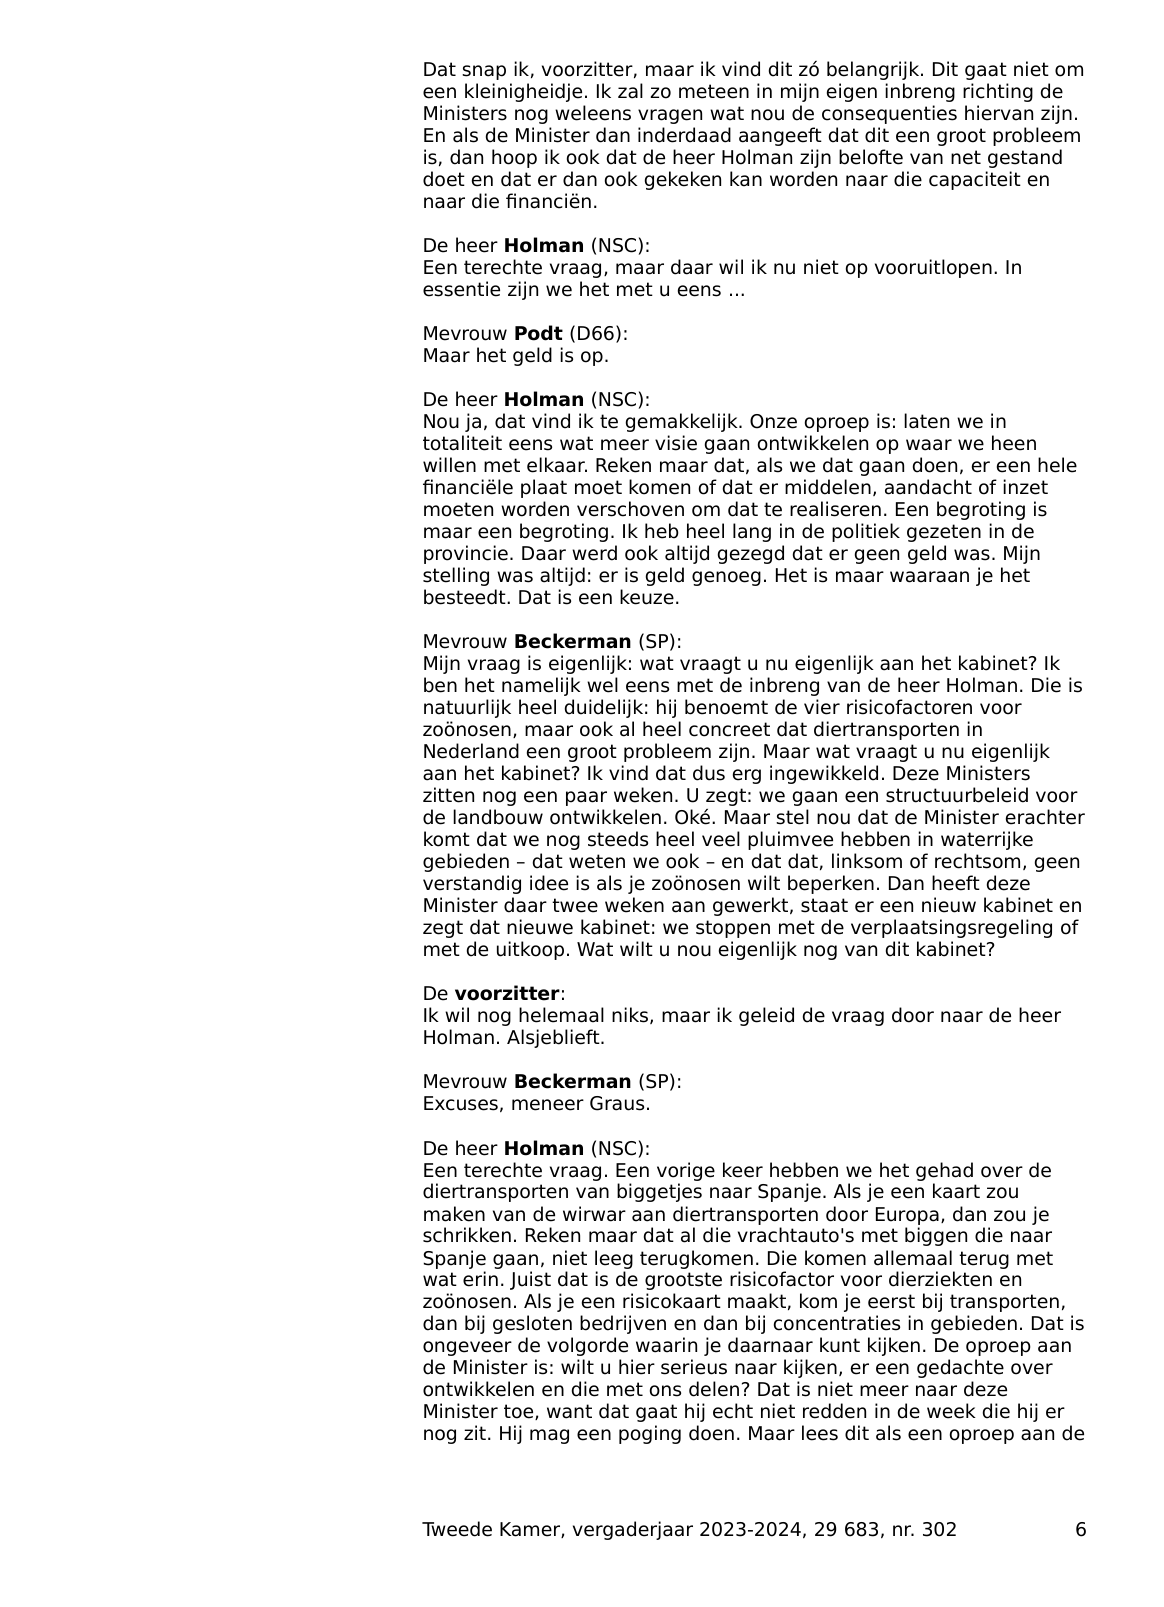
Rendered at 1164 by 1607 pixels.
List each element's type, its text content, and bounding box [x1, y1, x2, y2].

text Mevrouw Beckerman (SP): [422, 1071, 1087, 1093]
text De voorzitter: [422, 983, 1087, 1005]
text Mijn vraag is eigenlijk: wat vraagt u nu eigenlijk aan het kabinet? Ik ben het namelijk wel eens met de inbreng van de heer Holman. Die is natuurlijk heel duidelijk: hij benoemt de vier risicofactoren voor zoönosen, maar ook al heel concreet dat diertransporten in Nederland een groot probleem zijn. Maar wat vraagt u nu eigenlijk aan het kabinet? Ik vind dat dus erg ingewikkeld. Deze Ministers zitten nog een paar weken. U zegt: we gaan een structuurbeleid voor de landbouw ontwikkelen. Oké. Maar stel nou dat de Minister erachter komt dat we nog steeds heel veel pluimvee hebben in waterrijke gebieden – dat weten we ook – en dat dat, linksom of rechtsom, geen verstandig idee is als je zoönosen wilt beperken. Dan heeft deze Minister daar twee weken aan gewerkt, staat er een nieuw kabinet en zegt dat nieuwe kabinet: we stoppen met de verplaatsingsregeling of met de uitkoop. Wat wilt u nou eigenlijk nog van dit kabinet? [422, 653, 1087, 961]
text Dat snap ik, voorzitter, maar ik vind dit zó belangrijk. Dit gaat niet om een kleinigheidje. Ik zal zo meteen in mijn eigen inbreng richting de Ministers nog weleens vragen wat nou de consequenties hiervan zijn. En als de Minister dan inderdaad aangeeft dat dit een groot probleem is, dan hoop ik ook dat de heer Holman zijn belofte van net gestand doet en dat er dan ook gekeken kan worden naar die capaciteit en naar die financiën. [422, 59, 1087, 213]
text Excuses, meneer Graus. [422, 1093, 1087, 1115]
text Mevrouw Beckerman (SP): [422, 631, 1087, 653]
text Nou ja, dat vind ik te gemakkelijk. Onze oproep is: laten we in totaliteit eens wat meer visie gaan ontwikkelen op waar we heen willen met elkaar. Reken maar dat, als we dat gaan doen, er een hele financiële plaat moet komen of dat er middelen, aandacht of inzet moeten worden verschoven om dat te realiseren. Een begroting is maar een begroting. Ik heb heel lang in de politiek gezeten in de provincie. Daar werd ook altijd gezegd dat er geen geld was. Mijn stelling was altijd: er is geld genoeg. Het is maar waaraan je het besteedt. Dat is een keuze. [422, 411, 1087, 609]
text Ik wil nog helemaal niks, maar ik geleid de vraag door naar de heer Holman. Alsjeblieft. [422, 1005, 1087, 1049]
text Een terechte vraag. Een vorige keer hebben we het gehad over de diertransporten van biggetjes naar Spanje. Als je een kaart zou maken van de wirwar aan diertransporten door Europa, dan zou je schrikken. Reken maar dat al die vrachtauto's met biggen die naar Spanje gaan, niet leeg terugkomen. Die komen allemaal terug met wat erin. Juist dat is de grootste risicofactor voor dierziekten en zoönosen. Als je een risicokaart maakt, kom je eerst bij transporten, dan bij gesloten bedrijven en dan bij concentraties in gebieden. Dat is ongeveer de volgorde waarin je daarnaar kunt kijken. De oproep aan de Minister is: wilt u hier serieus naar kijken, er een gedachte over ontwikkelen en die met ons delen? Dat is niet meer naar deze Minister toe, want dat gaat hij echt niet redden in de week die hij er nog zit. Hij mag een poging doen. Maar lees dit als een oproep aan de [422, 1159, 1087, 1445]
text Een terechte vraag, maar daar wil ik nu niet op vooruitlopen. In essentie zijn we het met u eens ... [422, 257, 1087, 301]
text De heer Holman (NSC): [422, 389, 1087, 411]
text De heer Holman (NSC): [422, 235, 1087, 257]
text Maar het geld is op. [422, 345, 1087, 367]
text De heer Holman (NSC): [422, 1137, 1087, 1159]
text Mevrouw Podt (D66): [422, 323, 1087, 345]
